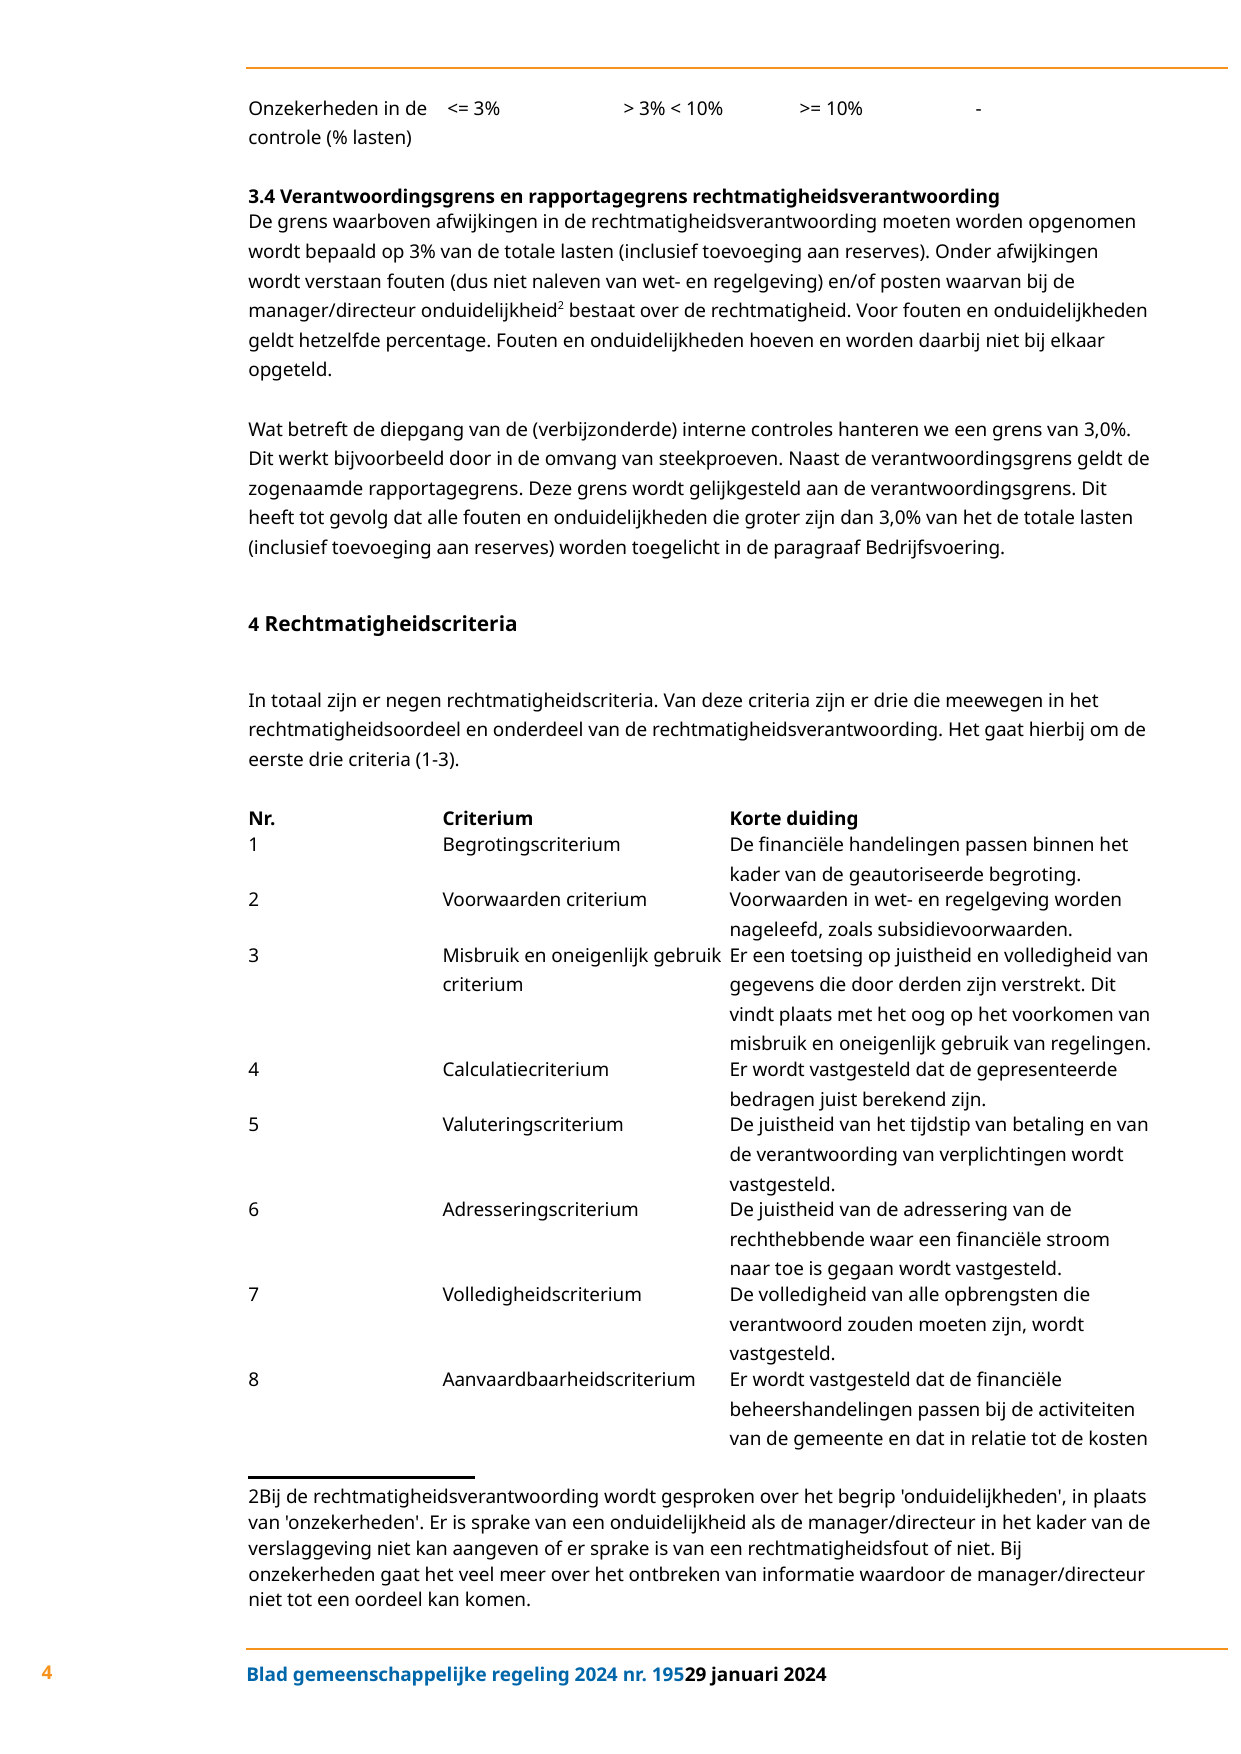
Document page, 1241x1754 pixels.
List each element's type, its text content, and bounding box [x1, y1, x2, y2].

table_cell 7 [248, 1281, 442, 1366]
table_cell Volledigheidscriterium [442, 1281, 729, 1366]
table_header Nr. [248, 805, 442, 831]
table_cell Er wordt vastgesteld dat de financiële beheershandelingen passen bij de activiteiten van de gemeente en dat in relatie tot de kosten [729, 1366, 1152, 1451]
table_cell <= 3% [447, 95, 623, 150]
table_cell Voorwaarden in wet- en regelgeving worden nageleefd, zoals subsidievoorwaarden. [729, 886, 1152, 942]
table_cell De juistheid van de adressering van de rechthebbende waar een financiële stroom naar toe is gegaan wordt vastgesteld. [729, 1196, 1152, 1281]
table_cell 5 [248, 1112, 442, 1196]
text In totaal zijn er negen rechtmatigheidscriteria. Van deze criteria zijn er drie die meewegen in het rechtmatigheidsoordeel en onderdeel van de rechtmatigheidsverantwoording. Het gaat hierbij om de eerste drie criteria (1-3). [248, 687, 1152, 772]
table_cell Calculatiecriterium [442, 1056, 729, 1112]
table_cell 3 [248, 942, 442, 1056]
text 3.4 Verantwoordingsgrens en rapportagegrens rechtmatigheidsverantwoording [248, 183, 1152, 209]
table_cell Onzekerheden in de controle (% lasten) [248, 95, 447, 150]
table_cell De financiële handelingen passen binnen het kader van de geautoriseerde begroting. [729, 831, 1152, 886]
table_cell 8 [248, 1366, 442, 1451]
table_cell 4 [248, 1056, 442, 1112]
table_cell >= 10% [799, 95, 975, 150]
text De grens waarboven afwijkingen in de rechtmatigheidsverantwoording moeten worden opgenomen wordt bepaald op 3% van de totale lasten (inclusief toevoeging aan reserves). Onder afwijkingen wordt verstaan fouten (dus niet naleven van wet- en regelgeving) en/of posten waarvan bij de manager/directeur onduidelijkheid bestaat over de rechtmatigheid. Voor fouten en onduidelijkheden geldt hetzelfde percentage. Fouten en onduidelijkheden hoeven en worden daarbij niet bij elkaar opgeteld. [248, 209, 1152, 382]
table_header Korte duiding [729, 805, 1152, 831]
picture [41, 47, 231, 172]
table_header Criterium [442, 805, 729, 831]
table_cell Voorwaarden criterium [442, 886, 729, 942]
table_cell > 3% < 10% [623, 95, 799, 150]
table_cell Adresseringscriterium [442, 1196, 729, 1281]
table_cell Er wordt vastgesteld dat de gepresenteerde bedragen juist berekend zijn. [729, 1056, 1152, 1112]
table_cell 6 [248, 1196, 442, 1281]
text 4 Rechtmatigheidscriteria [248, 609, 1152, 638]
table_cell - [975, 95, 1152, 150]
table_cell Valuteringscriterium [442, 1112, 729, 1196]
table_cell 2 [248, 886, 442, 942]
text Bij de rechtmatigheidsverantwoording wordt gesproken over het begrip 'onduidelijkheden', in plaats van 'onzekerheden'. Er is sprake van een onduidelijkheid als de manager/directeur in het kader van de verslaggeving niet kan aangeven of er sprake is van een rechtmatigheidsfout of niet. Bij onzekerheden gaat het veel meer over het ontbreken van informatie waardoor de manager/directeur niet tot een oordeel kan komen. [248, 1483, 1152, 1612]
table_cell Aanvaardbaarheidscriterium [442, 1366, 729, 1451]
text Wat betreft de diepgang van de (verbijzonderde) interne controles hanteren we een grens van 3,0%. Dit werkt bijvoorbeeld door in de omvang van steekproeven. Naast de verantwoordingsgrens geldt de zogenaamde rapportagegrens. Deze grens wordt gelijkgesteld aan de verantwoordingsgrens. Dit heeft tot gevolg dat alle fouten en onduidelijkheden die groter zijn dan 3,0% van het de totale lasten (inclusief toevoeging aan reserves) worden toegelicht in de paragraaf Bedrijfsvoering. [248, 416, 1152, 560]
table_cell Begrotingscriterium [442, 831, 729, 886]
table_cell Er een toetsing op juistheid en volledigheid van gegevens die door derden zijn verstrekt. Dit vindt plaats met het oog op het voorkomen van misbruik en oneigenlijk gebruik van regelingen. [729, 942, 1152, 1056]
table_cell De juistheid van het tijdstip van betaling en van de verantwoording van verplichtingen wordt vastgesteld. [729, 1112, 1152, 1196]
table_cell Misbruik en oneigenlijk gebruik criterium [442, 942, 729, 1056]
table_cell 1 [248, 831, 442, 886]
table_cell De volledigheid van alle opbrengsten die verantwoord zouden moeten zijn, wordt vastgesteld. [729, 1281, 1152, 1366]
